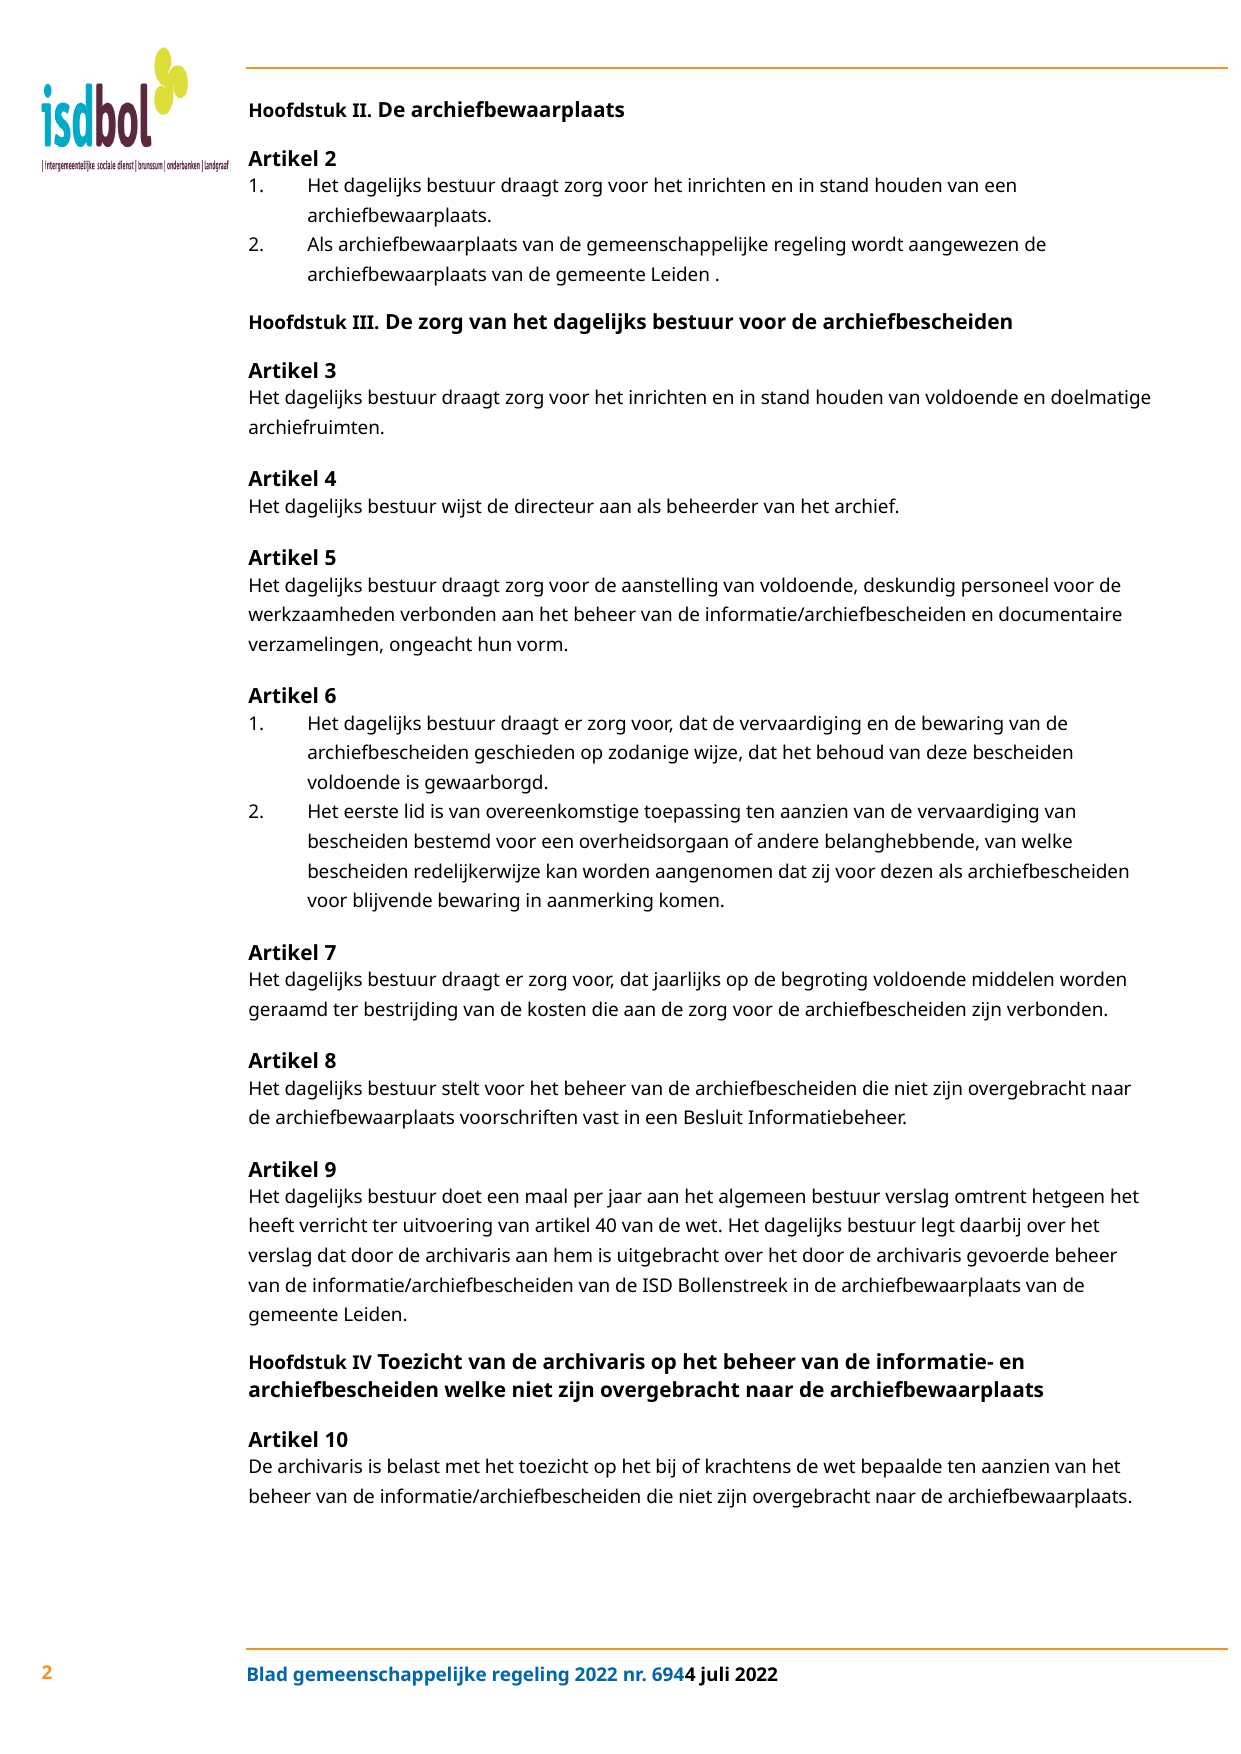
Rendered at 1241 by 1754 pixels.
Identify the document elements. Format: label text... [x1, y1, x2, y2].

text Hoofdstuk II. De archiefbewaarplaats [248, 95, 1152, 123]
text Het dagelijks bestuur draagt er zorg voor, dat jaarlijks op de begroting voldoende middelen worden geraamd ter bestrijding van de kosten die aan de zorg voor de archiefbescheiden zijn verbonden. [248, 966, 1152, 1022]
text De archivaris is belast met het toezicht op het bij of krachtens de wet bepaalde ten aanzien van het beheer van de informatie/archiefbescheiden die niet zijn overgebracht naar de archiefbewaarplaats. [248, 1453, 1152, 1508]
text Het dagelijks bestuur draagt zorg voor de aanstelling van voldoende, deskundig personeel voor de werkzaamheden verbonden aan het beheer van de informatie/archiefbescheiden en documentaire verzamelingen, ongeacht hun vorm. [248, 572, 1152, 657]
list Het eerste lid is van overeenkomstige toepassing ten aanzien van de vervaardiging van bescheiden bestemd voor een overheidsorgaan of andere belanghebbende, van welke bescheiden redelijkerwijze kan worden aangenomen dat zij voor dezen als archiefbescheiden voor blijvende bewaring in aanmerking komen. [248, 799, 1152, 913]
text Artikel 9 [248, 1155, 1152, 1183]
list Als archiefbewaarplaats van de gemeenschappelijke regeling wordt aangewezen de archiefbewaarplaats van de gemeente Leiden . [248, 232, 1152, 287]
picture [41, 47, 231, 172]
text Het dagelijks bestuur stelt voor het beheer van de archiefbescheiden die niet zijn overgebracht naar de archiefbewaarplaats voorschriften vast in een Besluit Informatiebeheer. [248, 1075, 1152, 1130]
text Artikel 3 [248, 356, 1152, 384]
text Het dagelijks bestuur wijst de directeur aan als beheerder van het archief. [248, 493, 1152, 519]
text Artikel 5 [248, 543, 1152, 572]
text Het dagelijks bestuur doet een maal per jaar aan het algemeen bestuur verslag omtrent hetgeen het heeft verricht ter uitvoering van artikel 40 van de wet. Het dagelijks bestuur legt daarbij over het verslag dat door de archivaris aan hem is uitgebracht over het door de archivaris gevoerde beheer van de informatie/archiefbescheiden van de ISD Bollenstreek in de archiefbewaarplaats van de gemeente Leiden. [248, 1183, 1152, 1327]
list Het dagelijks bestuur draagt zorg voor het inrichten en in stand houden van een archiefbewaarplaats. [248, 172, 1152, 228]
text Artikel 6 [248, 681, 1152, 710]
text Artikel 2 [248, 144, 1152, 172]
text Artikel 7 [248, 938, 1152, 966]
text Artikel 4 [248, 464, 1152, 493]
text Artikel 10 [248, 1425, 1152, 1453]
text Hoofdstuk IV Toezicht van de archivaris op het beheer van de informatie- en archiefbescheiden welke niet zijn overgebracht naar de archiefbewaarplaats [248, 1347, 1152, 1404]
text Hoofdstuk III. De zorg van het dagelijks bestuur voor de archiefbescheiden [248, 307, 1152, 335]
list Het dagelijks bestuur draagt er zorg voor, dat de vervaardiging en de bewaring van de archiefbescheiden geschieden op zodanige wijze, dat het behoud van deze bescheiden voldoende is gewaarborgd. [248, 710, 1152, 795]
text Artikel 8 [248, 1046, 1152, 1075]
text Het dagelijks bestuur draagt zorg voor het inrichten en in stand houden van voldoende en doelmatige archiefruimten. [248, 384, 1152, 440]
